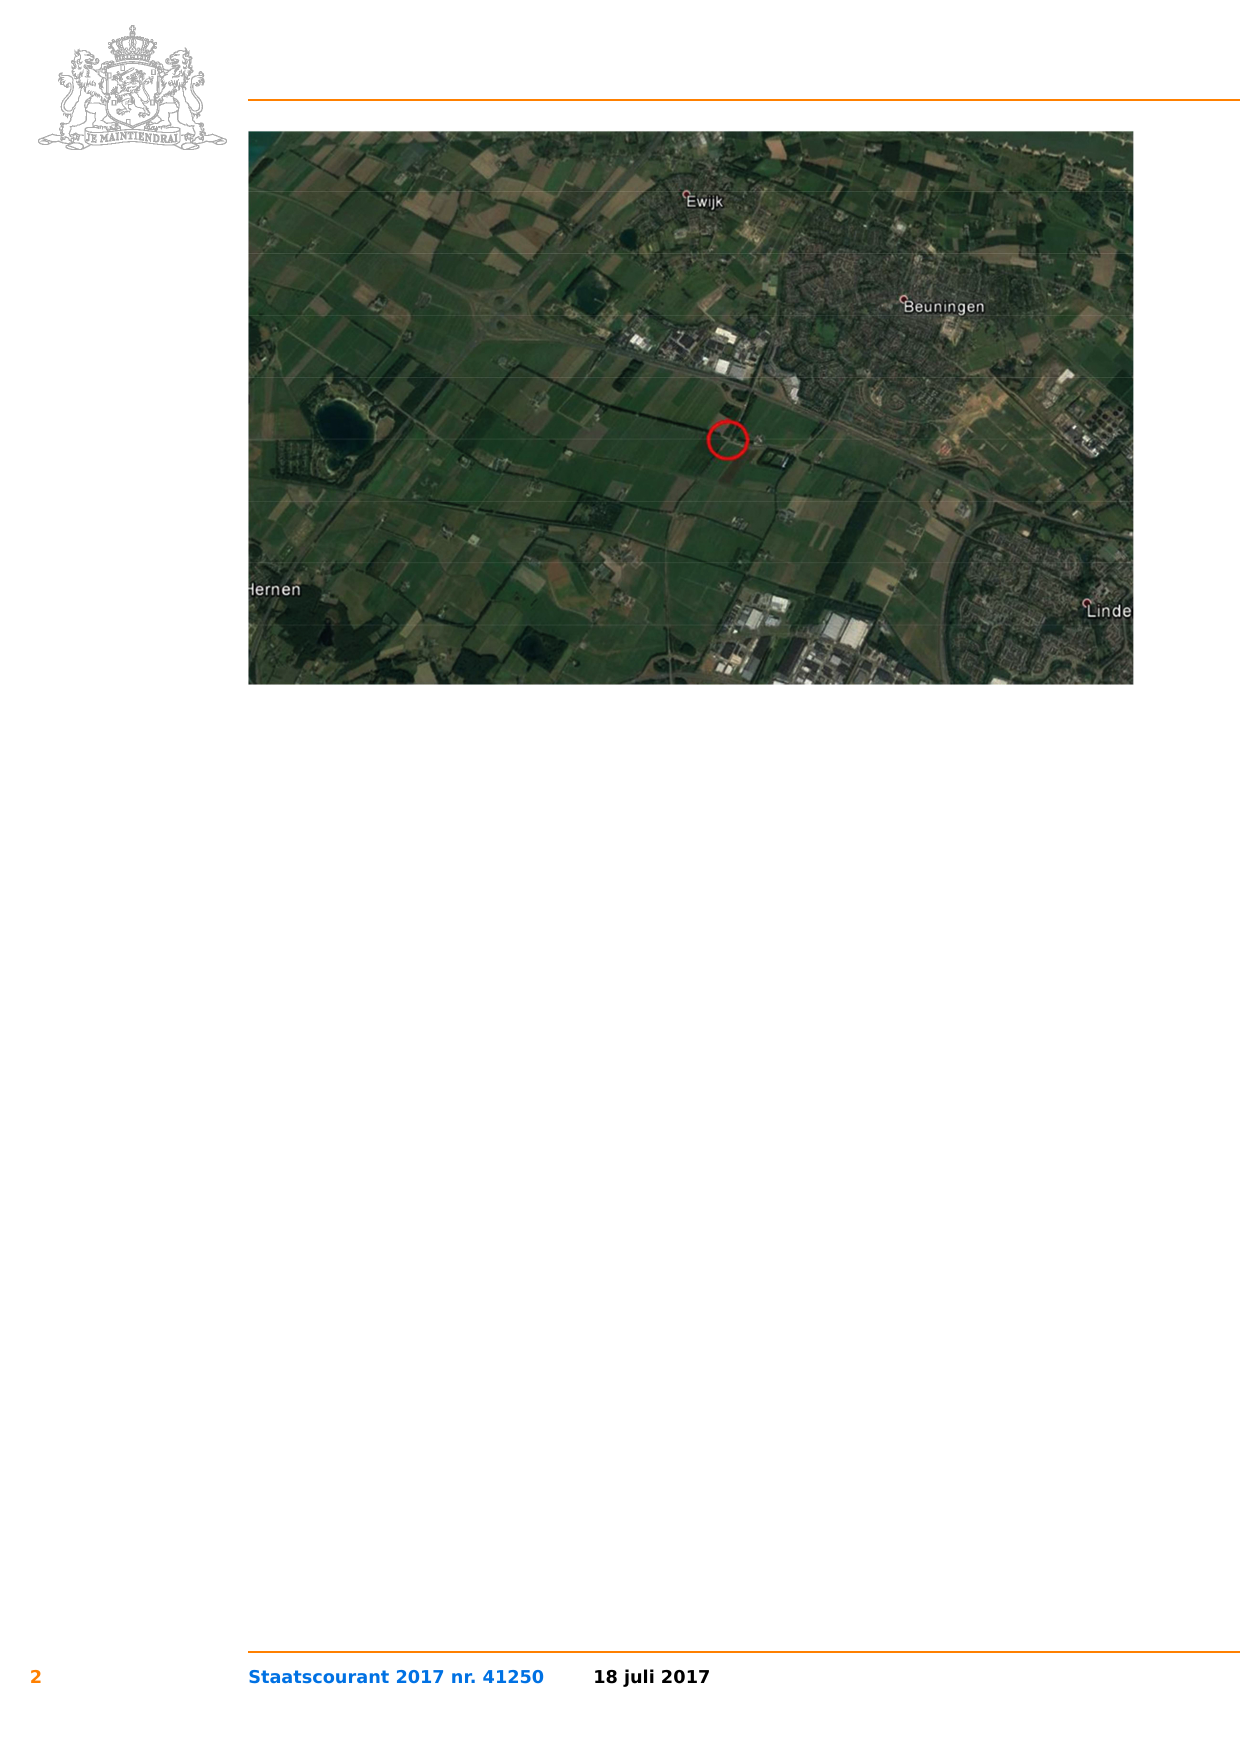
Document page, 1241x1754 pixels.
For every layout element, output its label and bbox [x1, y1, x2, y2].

picture [248, 130, 1134, 685]
picture [38, 25, 227, 150]
